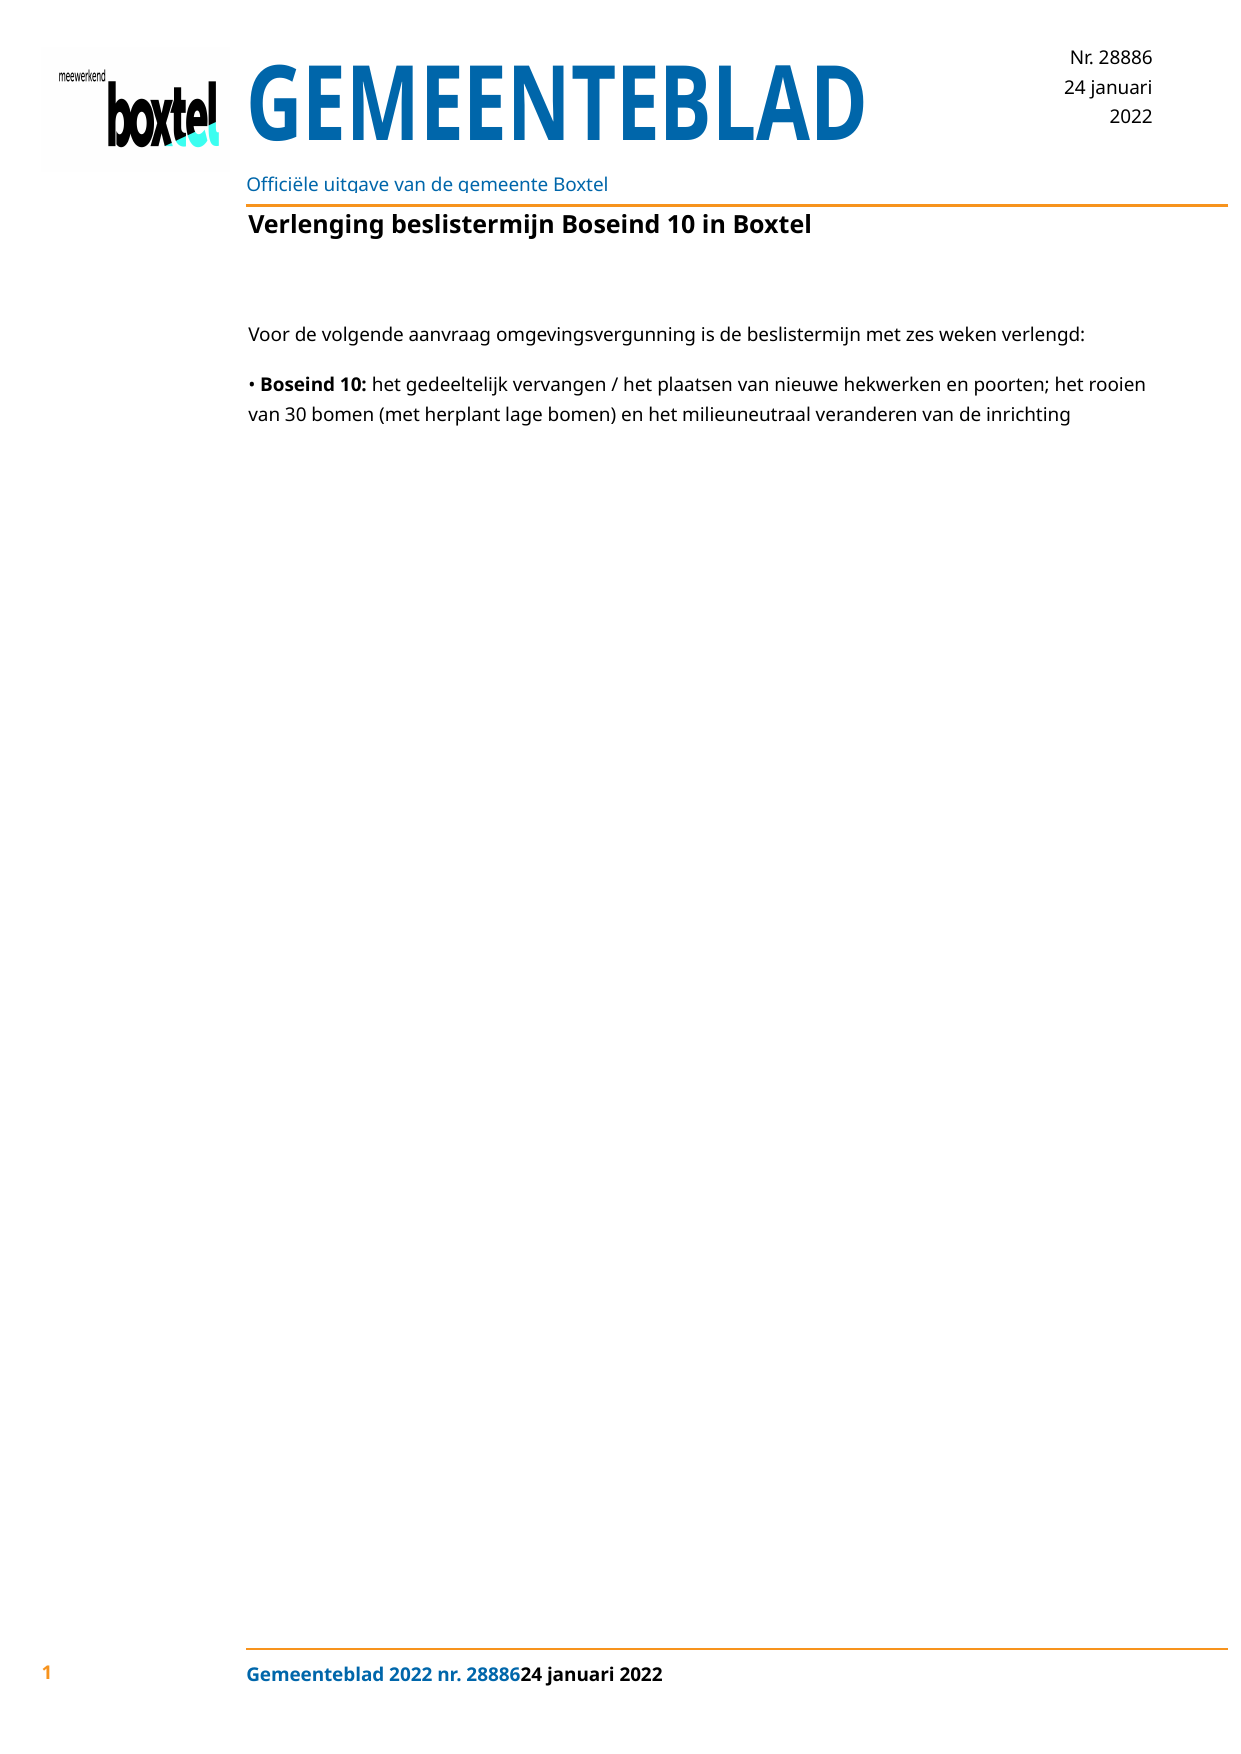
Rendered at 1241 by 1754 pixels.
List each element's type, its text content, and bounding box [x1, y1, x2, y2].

text Verlenging beslistermijn Boseind 10 in Boxtel [248, 207, 1152, 241]
text Voor de volgende aanvraag omgevingsvergunning is de beslistermijn met zes weken verlengd: [248, 321, 1152, 346]
text • Boseind 10: het gedeeltelijk vervangen / het plaatsen van nieuwe hekwerken en poorten; het rooien van 30 bomen (met herplant lage bomen) en het milieuneutraal veranderen van de inrichting [248, 371, 1152, 426]
picture [41, 47, 231, 172]
